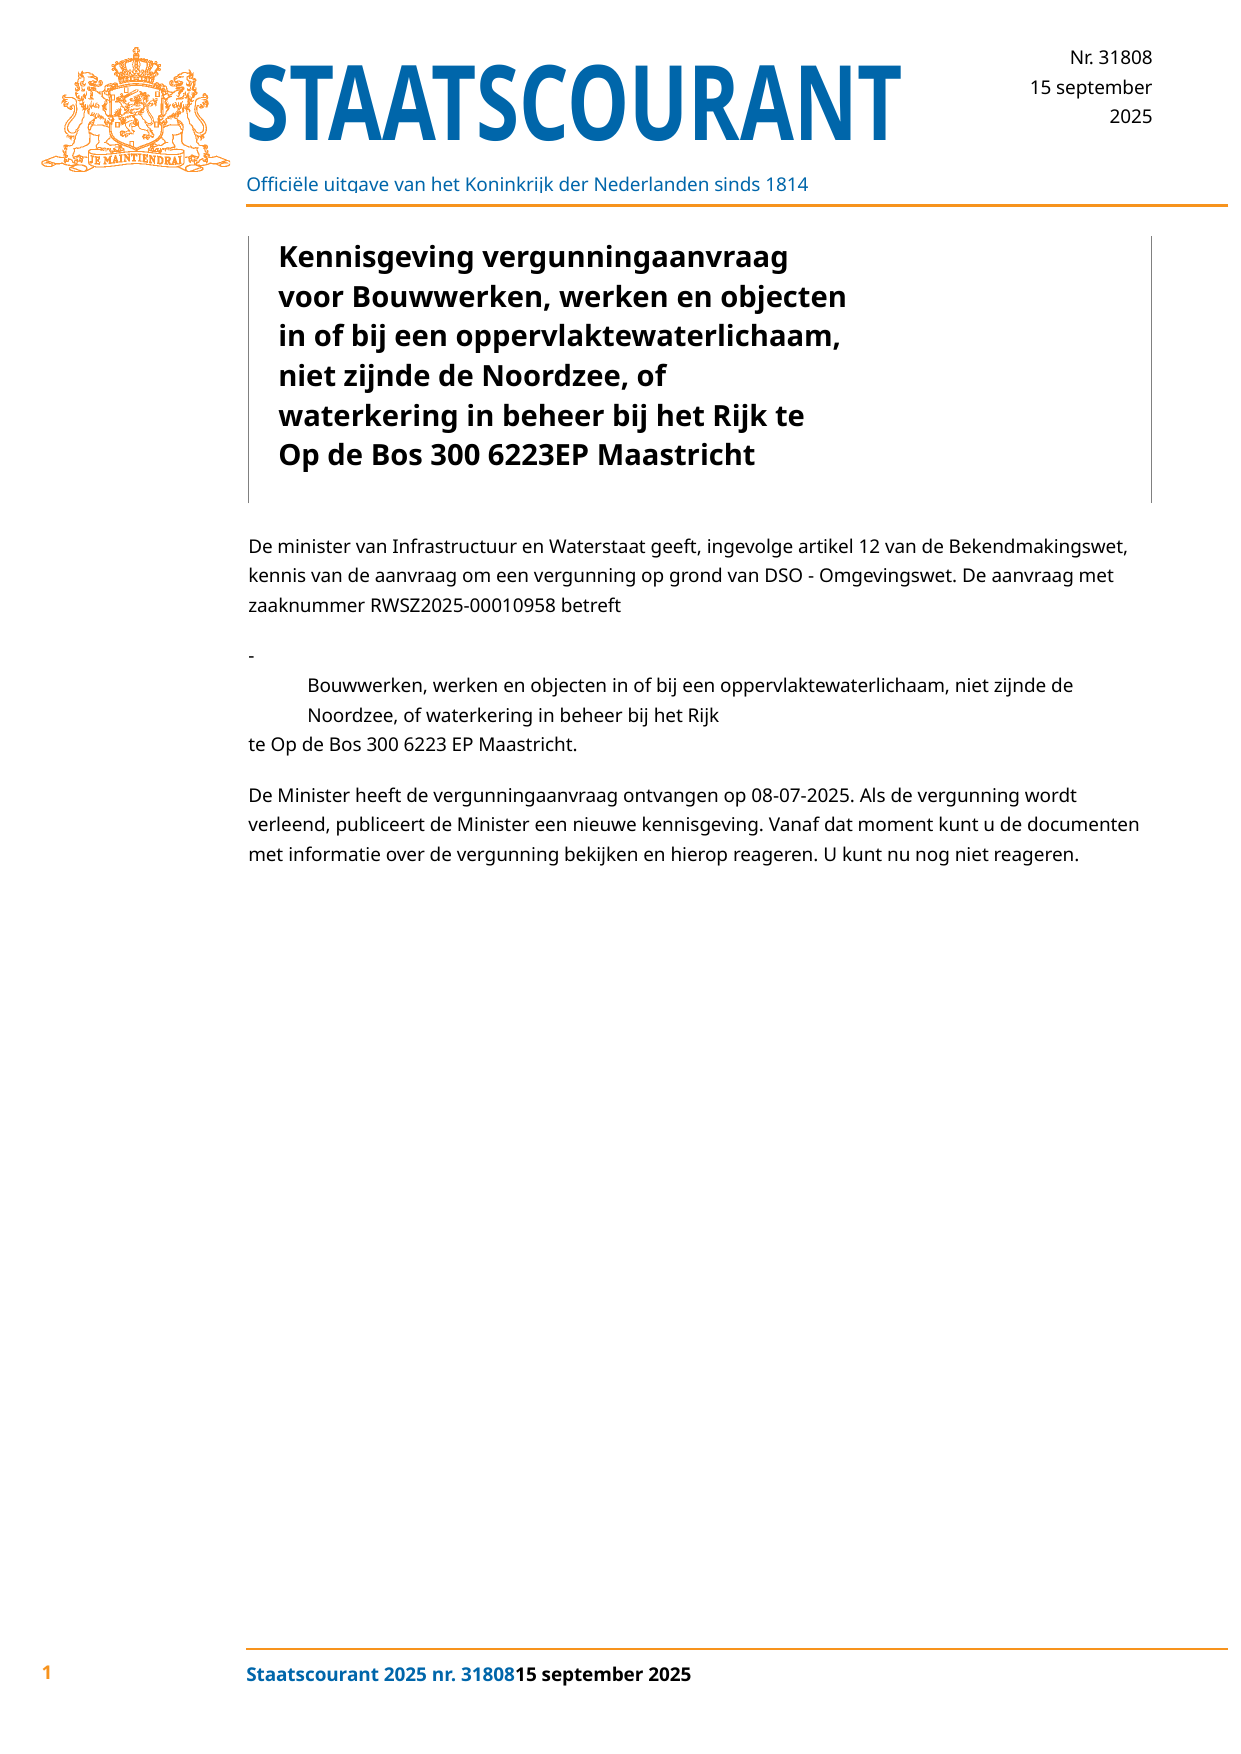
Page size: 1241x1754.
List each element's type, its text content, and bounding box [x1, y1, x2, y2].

text te Op de Bos 300 6223 EP Maastricht. [248, 731, 1152, 757]
picture [41, 47, 231, 172]
table_header [850, 414, 1151, 503]
picture [912, 236, 1090, 414]
table_header [850, 236, 912, 413]
table_header [1090, 236, 1151, 413]
table_header Kennisgeving vergunningaanvraag voor Bouwwerken, werken en objecten in of bij een oppervlaktewaterlichaam, niet zijnde de Noordzee, of waterkering in beheer bij het Rijk te Op de Bos 300 6223EP Maastricht [249, 236, 850, 503]
text De minister van Infrastructuur en Waterstaat geeft, ingevolge artikel 12 van de Bekendmakingswet, kennis van de aanvraag om een vergunning op grond van DSO - Omgevingswet. De aanvraag met zaaknummer RWSZ2025-00010958 betreft [248, 533, 1152, 618]
text De Minister heeft de vergunningaanvraag ontvangen op 08-07-2025. Als de vergunning wordt verleend, publiceert de Minister een nieuwe kennisgeving. Vanaf dat moment kunt u de documenten met informatie over de vergunning bekijken en hierop reageren. U kunt nu nog niet reageren. [248, 782, 1152, 867]
list Bouwwerken, werken en objecten in of bij een oppervlaktewaterlichaam, niet zijnde de Noordzee, of waterkering in beheer bij het Rijk [248, 672, 1152, 727]
